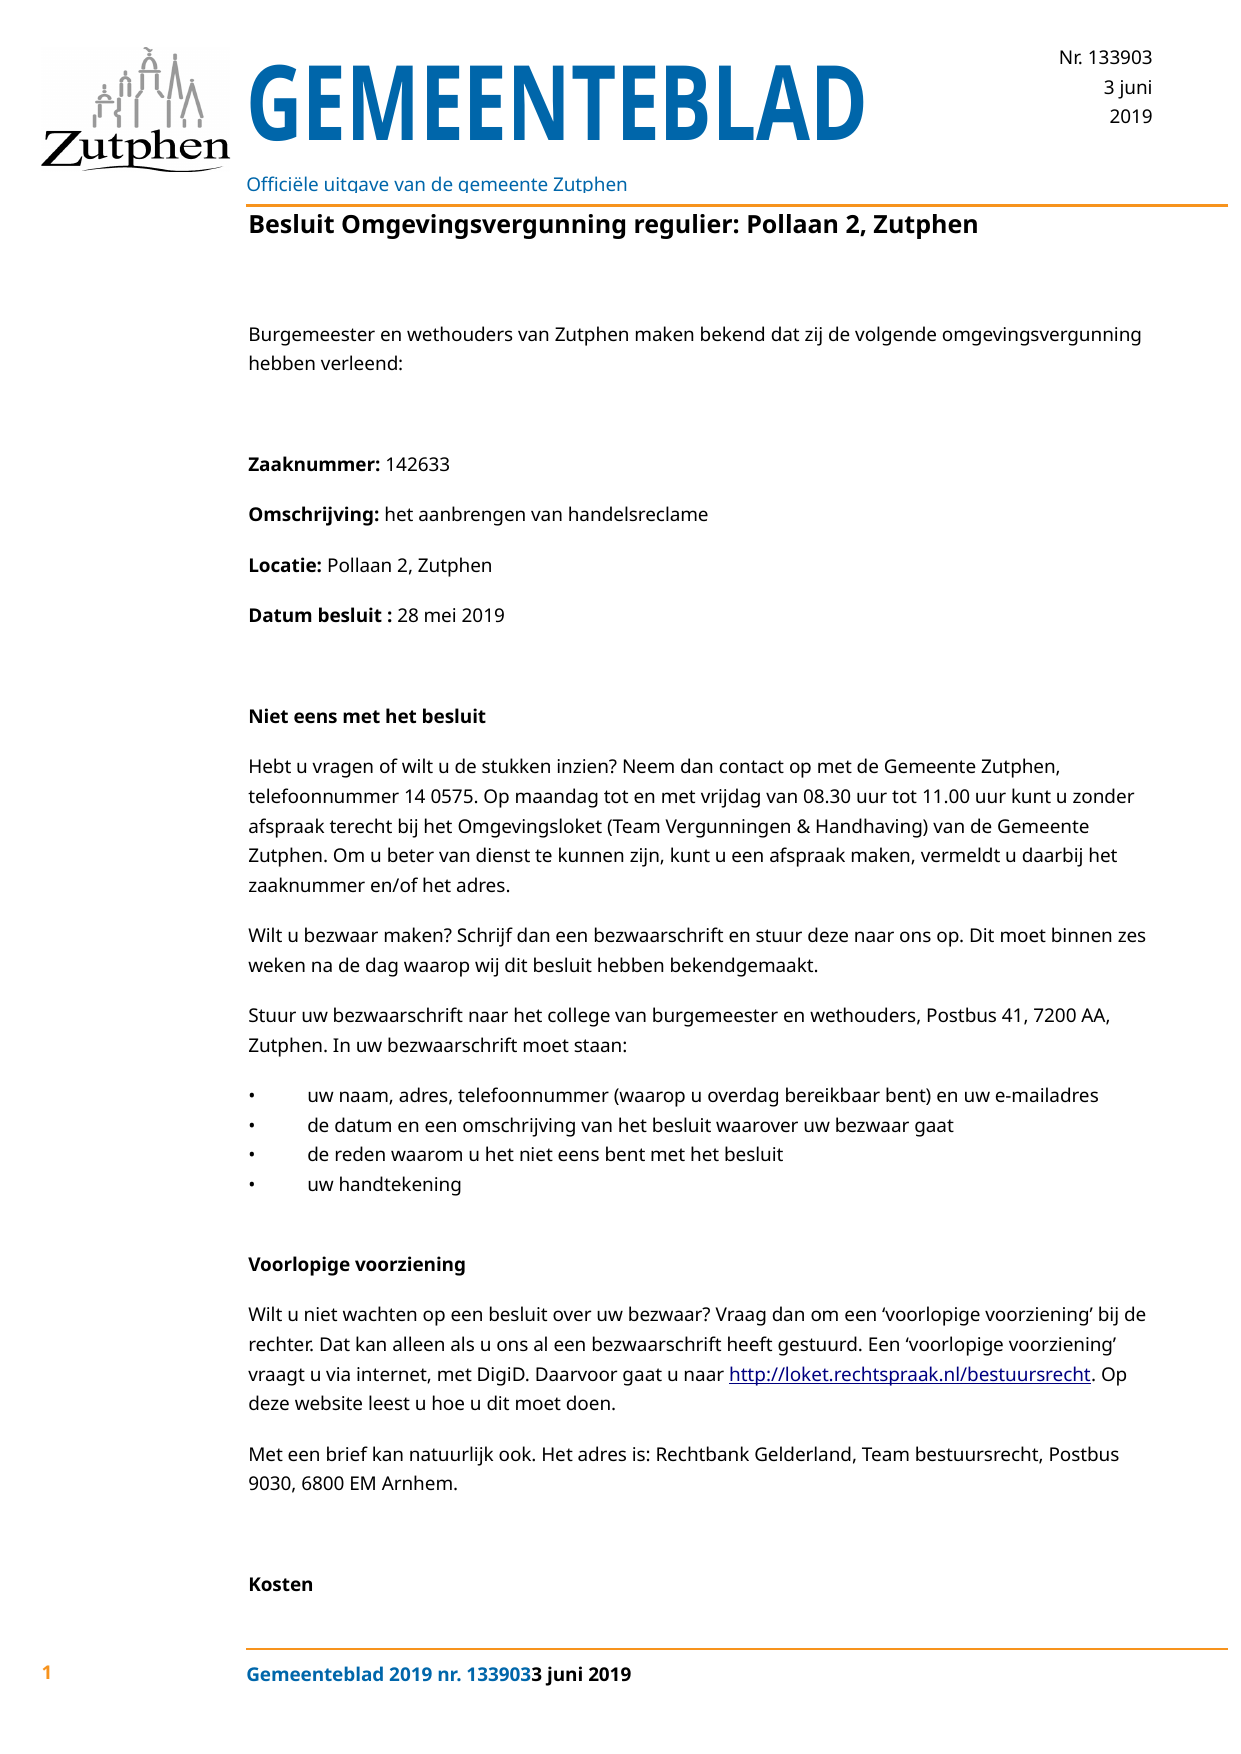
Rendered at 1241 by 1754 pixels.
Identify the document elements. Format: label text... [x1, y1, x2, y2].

picture [41, 47, 231, 172]
text Wilt u bezwaar maken? Schrijf dan een bezwaarschrift en stuur deze naar ons op. Dit moet binnen zes weken na de dag waarop wij dit besluit hebben bekendgemaakt. [248, 922, 1152, 978]
list uw naam, adres, telefoonnummer (waarop u overdag bereikbaar bent) en uw e-mailadres [248, 1082, 1152, 1108]
text Stuur uw bezwaarschrift naar het college van burgemeester en wethouders, Postbus 41, 7200 AA, Zutphen. In uw bezwaarschrift moet staan: [248, 1002, 1152, 1058]
list de datum en een omschrijving van het besluit waarover uw bezwaar gaat [248, 1112, 1152, 1138]
text Burgemeester en wethouders van Zutphen maken bekend dat zij de volgende omgevingsvergunning hebben verleend: [248, 321, 1152, 376]
text Hebt u vragen of wilt u de stukken inzien? Neem dan contact op met de Gemeente Zutphen, telefoonnummer 14 0575. Op maandag tot en met vrijdag van 08.30 uur tot 11.00 uur kunt u zonder afspraak terecht bij het Omgevingsloket (Team Vergunningen & Handhaving) van de Gemeente Zutphen. Om u beter van dienst te kunnen zijn, kunt u een afspraak maken, vermeldt u daarbij het zaaknummer en/of het adres. [248, 754, 1152, 898]
text Kosten [248, 1571, 1152, 1597]
text Datum besluit : 28 mei 2019 [248, 602, 1152, 628]
list de reden waarom u het niet eens bent met het besluit [248, 1142, 1152, 1167]
text Besluit Omgevingsvergunning regulier: Pollaan 2, Zutphen [248, 207, 1152, 241]
text Omschrijving: het aanbrengen van handelsreclame [248, 502, 1152, 527]
text Locatie: Pollaan 2, Zutphen [248, 552, 1152, 578]
text Met een brief kan natuurlijk ook. Het adres is: Rechtbank Gelderland, Team bestuursrecht, Postbus 9030, 6800 EM Arnhem. [248, 1441, 1152, 1496]
text Zaaknummer: 142633 [248, 451, 1152, 477]
text Voorlopige voorziening [248, 1251, 1152, 1277]
list uw handtekening [248, 1171, 1152, 1197]
text Wilt u niet wachten op een besluit over uw bezwaar? Vraag dan om een ‘voorlopige voorziening’ bij de rechter. Dat kan alleen als u ons al een bezwaarschrift heeft gestuurd. Een ‘voorlopige voorziening’ vraagt u via internet, met DigiD. Daarvoor gaat u naar http://loket.rechtspraak.nl/bestuursrecht. Op deze website leest u hoe u dit moet doen. [248, 1302, 1152, 1416]
text Niet eens met het besluit [248, 703, 1152, 729]
